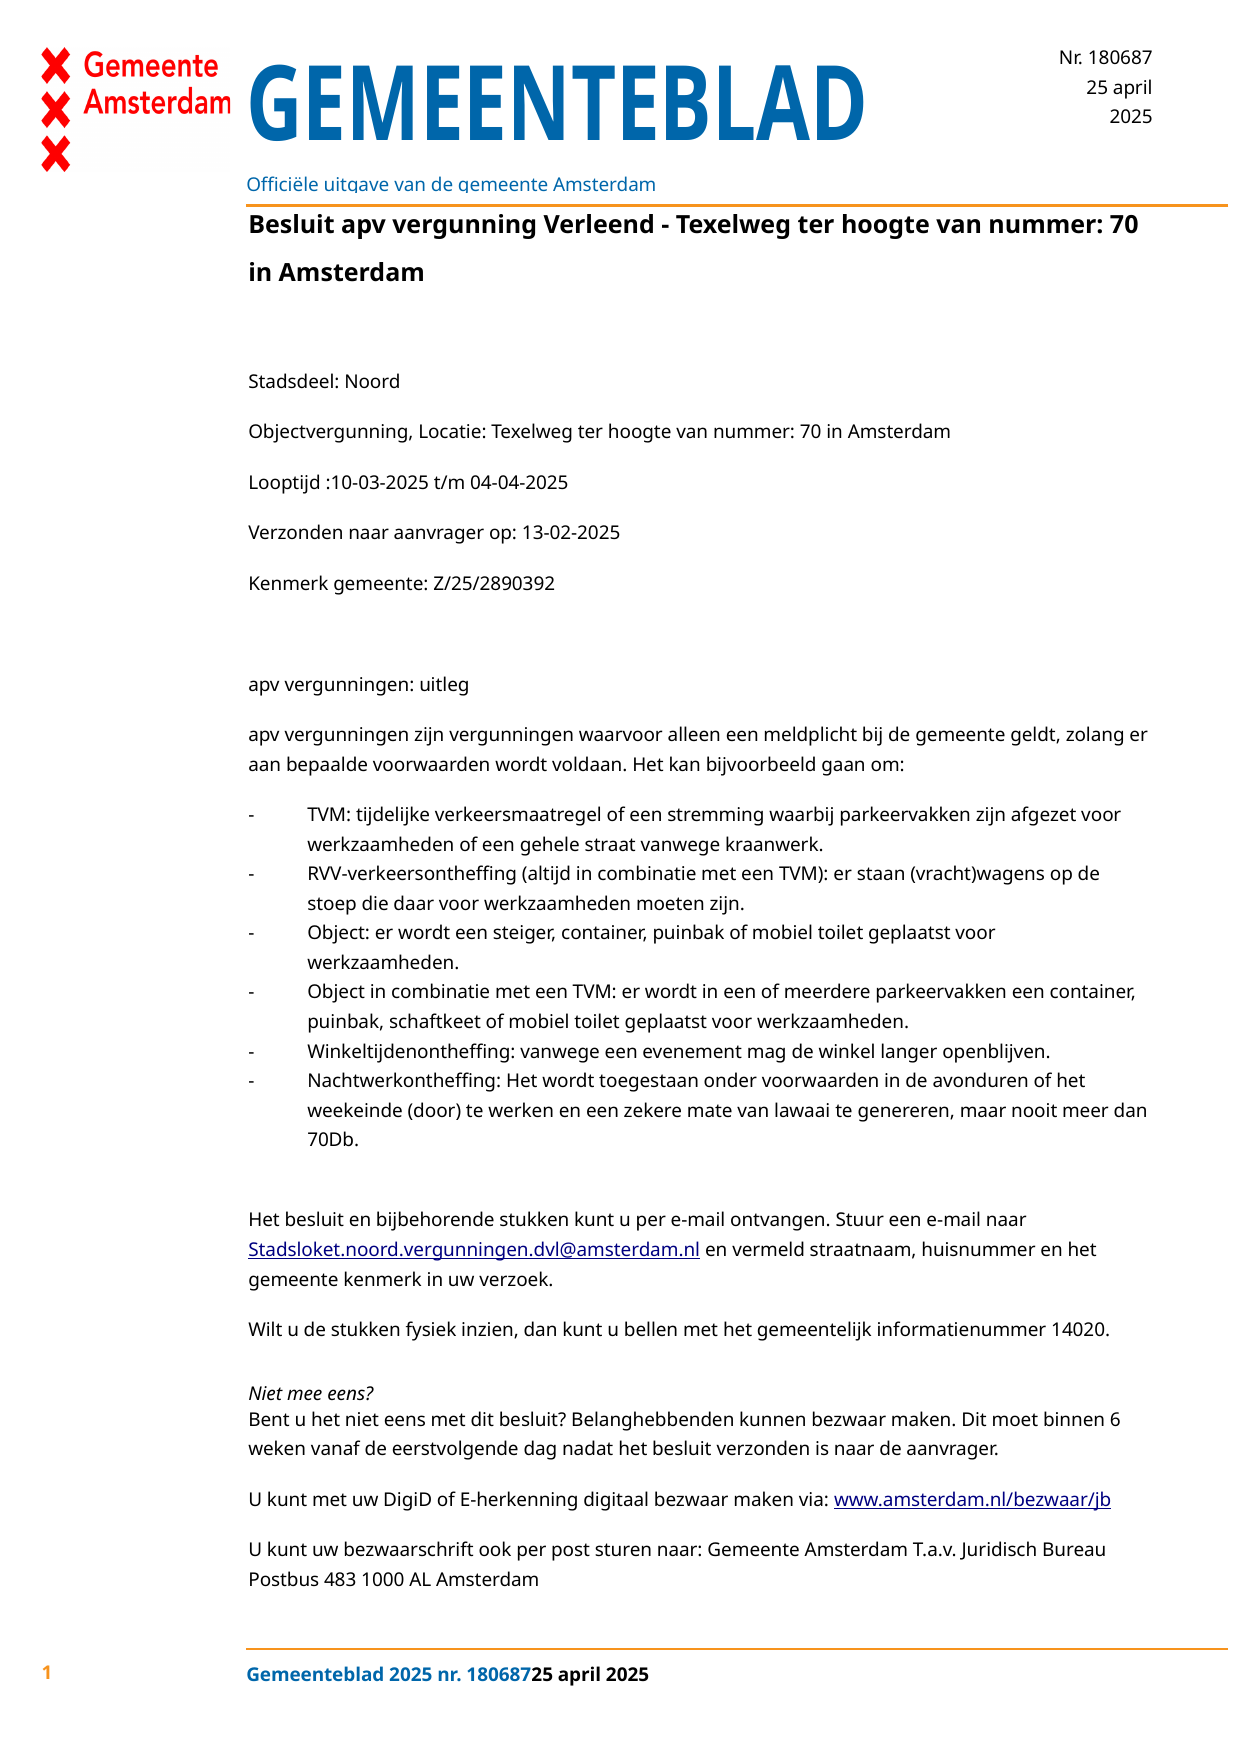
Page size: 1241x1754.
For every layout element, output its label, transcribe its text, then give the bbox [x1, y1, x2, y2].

list TVM: tijdelijke verkeersmaatregel of een stremming waarbij parkeervakken zijn afgezet voor werkzaamheden of een gehele straat vanwege kraanwerk. [248, 801, 1152, 857]
text Besluit apv vergunning Verleend - Texelweg ter hoogte van nummer: 70 in Amsterdam [248, 207, 1152, 288]
list Object in combinatie met een TVM: er wordt in een of meerdere parkeervakken een container, puinbak, schaftkeet of mobiel toilet geplaatst voor werkzaamheden. [248, 979, 1152, 1034]
text Kenmerk gemeente: Z/25/2890392 [248, 570, 1152, 596]
list Winkeltijdenontheffing: vanwege een evenement mag de winkel langer openblijven. [248, 1038, 1152, 1064]
text Het besluit en bijbehorende stukken kunt u per e-mail ontvangen. Stuur een e-mail naar Stadsloket.noord.vergunningen.dvl@amsterdam.nl en vermeld straatnaam, huisnummer en het gemeente kenmerk in uw verzoek. [248, 1207, 1152, 1292]
text Stadsdeel: Noord [248, 368, 1152, 394]
list Object: er wordt een steiger, container, puinbak of mobiel toilet geplaatst voor werkzaamheden. [248, 919, 1152, 975]
text Looptijd :10-03-2025 t/m 04-04-2025 [248, 469, 1152, 495]
text Verzonden naar aanvrager op: 13-02-2025 [248, 519, 1152, 545]
text Wilt u de stukken fysiek inzien, dan kunt u bellen met het gemeentelijk informatienummer 14020. [248, 1316, 1152, 1342]
text Objectvergunning, Locatie: Texelweg ter hoogte van nummer: 70 in Amsterdam [248, 419, 1152, 444]
list Nachtwerkontheffing: Het wordt toegestaan onder voorwaarden in de avonduren of het weekeinde (door) te werken en een zekere mate van lawaai te genereren, maar nooit meer dan 70Db. [248, 1067, 1152, 1152]
text apv vergunningen: uitleg [248, 671, 1152, 697]
list RVV-verkeersontheffing (altijd in combinatie met een TVM): er staan (vracht)wagens op de stoep die daar voor werkzaamheden moeten zijn. [248, 860, 1152, 916]
picture [41, 47, 231, 172]
text apv vergunningen zijn vergunningen waarvoor alleen een meldplicht bij de gemeente geldt, zolang er aan bepaalde voorwaarden wordt voldaan. Het kan bijvoorbeeld gaan om: [248, 721, 1152, 777]
text U kunt uw bezwaarschrift ook per post sturen naar: Gemeente Amsterdam T.a.v. Juridisch Bureau Postbus 483 1000 AL Amsterdam [248, 1536, 1152, 1592]
text Bent u het niet eens met dit besluit? Belanghebbenden kunnen bezwaar maken. Dit moet binnen 6 weken vanaf de eerstvolgende dag nadat het besluit verzonden is naar de aanvrager. [248, 1406, 1152, 1461]
text U kunt met uw DigiD of E-herkenning digitaal bezwaar maken via: www.amsterdam.nl/bezwaar/jb [248, 1486, 1152, 1512]
text Niet mee eens? [248, 1380, 1152, 1406]
